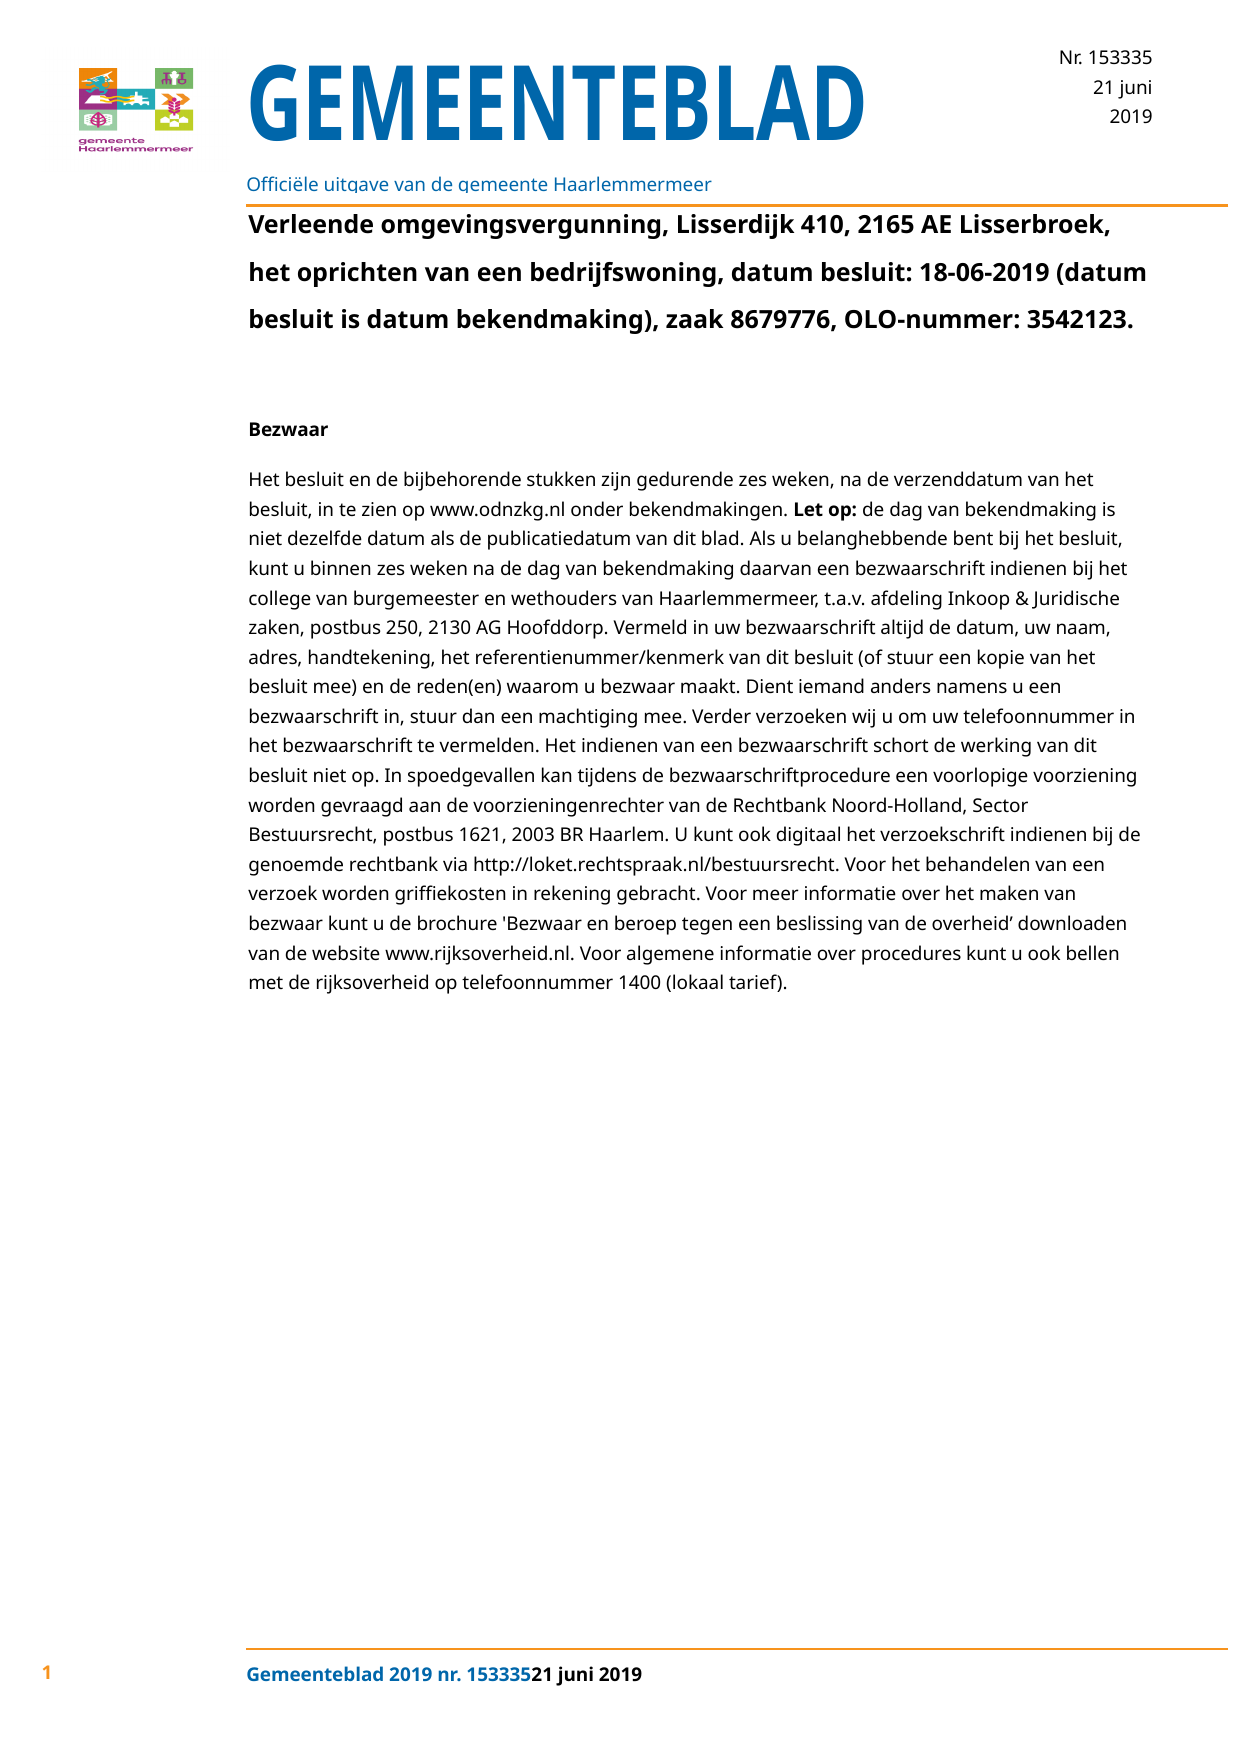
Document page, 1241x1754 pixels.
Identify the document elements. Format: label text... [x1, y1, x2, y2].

text Verleende omgevingsvergunning, Lisserdijk 410, 2165 AE Lisserbroek, het oprichten van een bedrijfswoning, datum besluit: 18-06-2019 (datum besluit is datum bekendmaking), zaak 8679776, OLO-nummer: 3542123. [248, 207, 1152, 336]
text Het besluit en de bijbehorende stukken zijn gedurende zes weken, na de verzenddatum van het besluit, in te zien op www.odnzkg.nl onder bekendmakingen. Let op: de dag van bekendmaking is niet dezelfde datum als de publicatiedatum van dit blad. Als u belanghebbende bent bij het besluit, kunt u binnen zes weken na de dag van bekendmaking daarvan een bezwaarschrift indienen bij het college van burgemeester en wethouders van Haarlemmermeer, t.a.v. afdeling Inkoop & Juridische zaken, postbus 250, 2130 AG Hoofddorp. Vermeld in uw bezwaarschrift altijd de datum, uw naam, adres, handtekening, het referentienummer/kenmerk van dit besluit (of stuur een kopie van het besluit mee) en de reden(en) waarom u bezwaar maakt. Dient iemand anders namens u een bezwaarschrift in, stuur dan een machtiging mee. Verder verzoeken wij u om uw telefoonnummer in het bezwaarschrift te vermelden. Het indienen van een bezwaarschrift schort de werking van dit besluit niet op. In spoedgevallen kan tijdens de bezwaarschriftprocedure een voorlopige voorziening worden gevraagd aan de voorzieningenrechter van de Rechtbank Noord-Holland, Sector Bestuursrecht, postbus 1621, 2003 BR Haarlem. U kunt ook digitaal het verzoekschrift indienen bij de genoemde rechtbank via http://loket.rechtspraak.nl/bestuursrecht. Voor het behandelen van een verzoek worden griffiekosten in rekening gebracht. Voor meer informatie over het maken van bezwaar kunt u de brochure 'Bezwaar en beroep tegen een beslissing van de overheid’ downloaden van de website www.rijksoverheid.nl. Voor algemene informatie over procedures kunt u ook bellen met de rijksoverheid op telefoonnummer 1400 (lokaal tarief). [248, 466, 1152, 995]
text Bezwaar [248, 416, 1152, 442]
picture [41, 47, 231, 172]
